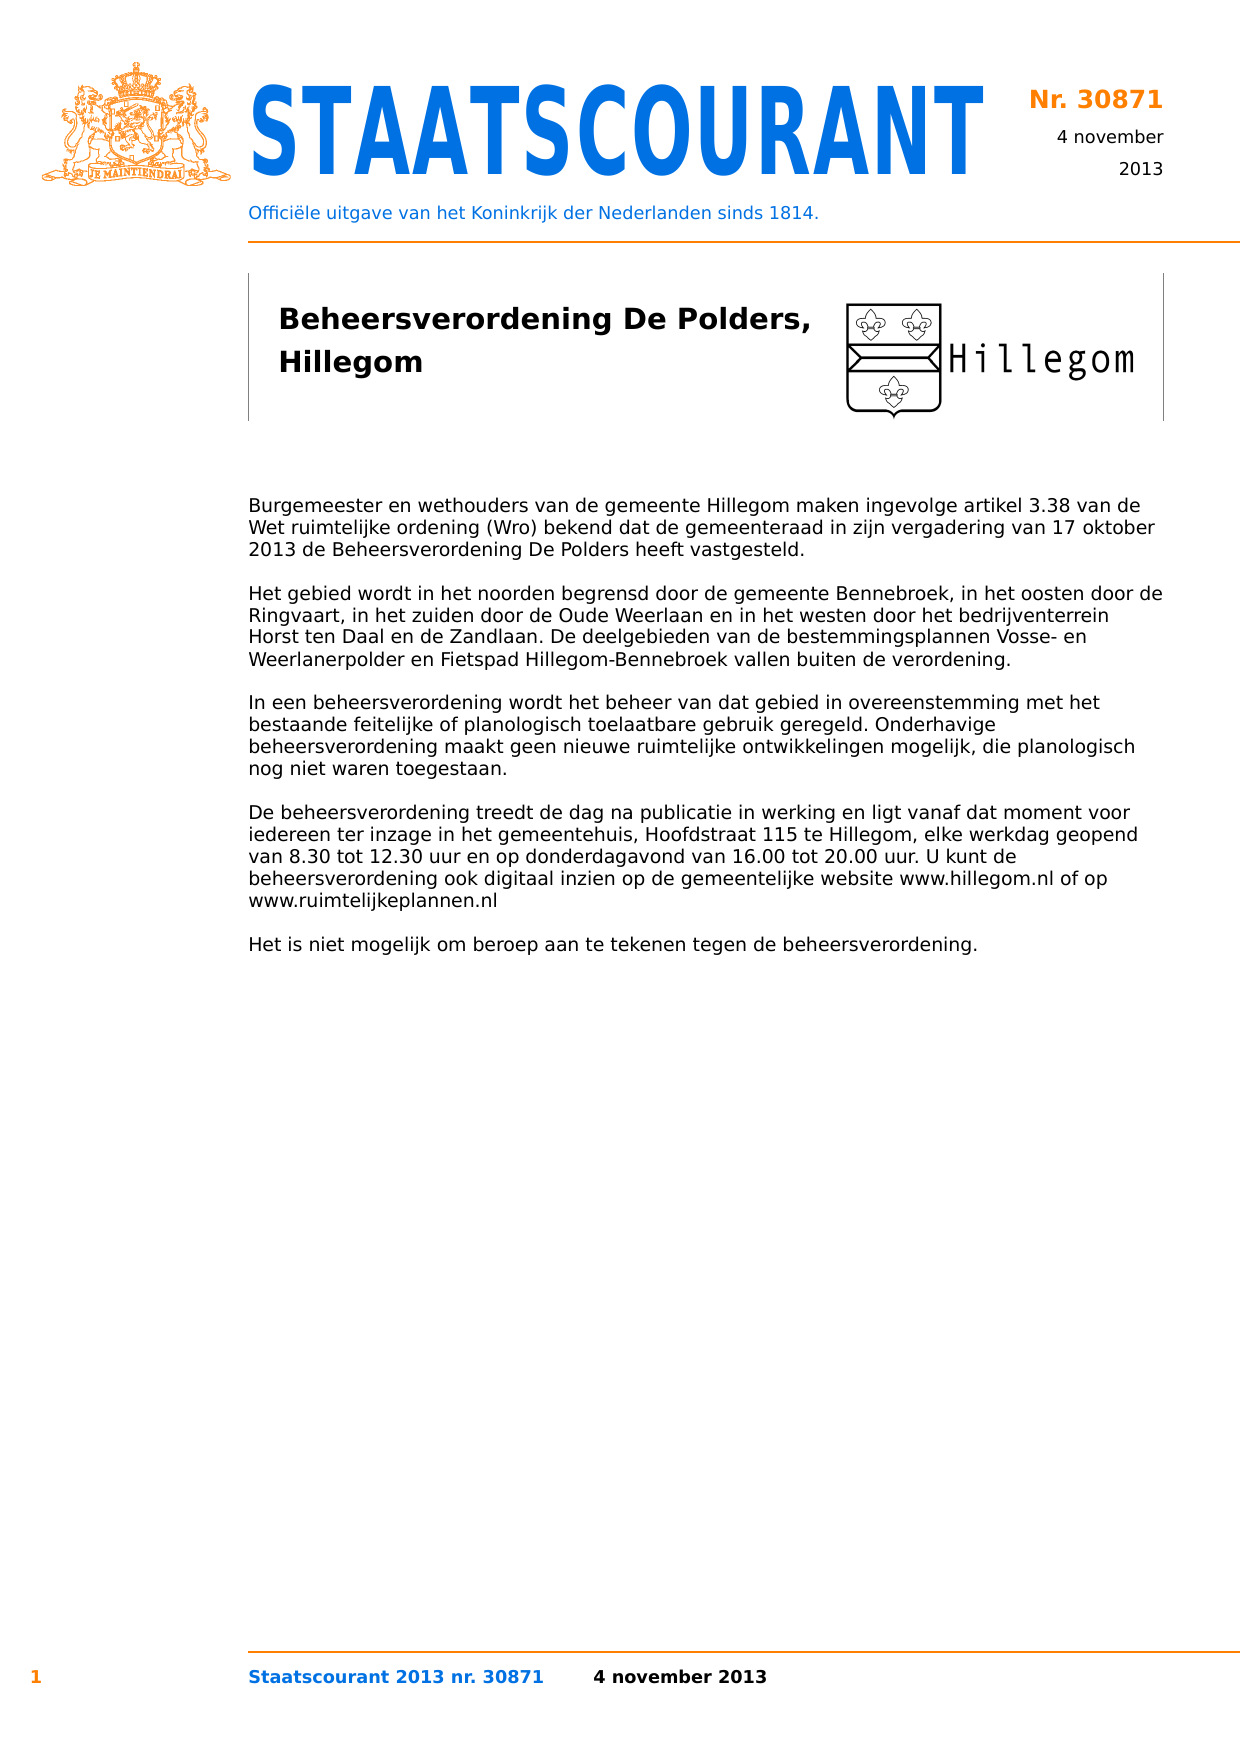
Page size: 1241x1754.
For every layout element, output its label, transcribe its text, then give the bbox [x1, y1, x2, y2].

table_header Nr. 30871 [998, 62, 1240, 121]
table_cell 2013 [998, 153, 1240, 203]
text In een beheersverordening wordt het beheer van dat gebied in overeenstemming met het bestaande feitelijke of planologisch toelaatbare gebruik geregeld. Onderhavige beheersverordening maakt geen nieuwe ruimtelijke ontwikkelingen mogelijk, die planologisch nog niet waren toegestaan. [248, 692, 1163, 780]
table_cell Officiële uitgave van het Koninkrijk der Nederlanden sinds 1814. [248, 203, 1240, 241]
text Burgemeester en wethouders van de gemeente Hillegom maken ingevolge artikel 3.38 van de Wet ruimtelijke ordening (Wro) bekend dat de gemeenteraad in zijn vergadering van 17 oktober 2013 de Beheersverordening De Polders heeft vastgesteld. [248, 495, 1163, 561]
table_header STAATSCOURANT [248, 62, 998, 203]
picture [844, 302, 1134, 421]
table_header [25, 62, 248, 241]
text Het is niet mogelijk om beroep aan te tekenen tegen de beheersverordening. [248, 934, 1163, 956]
text Het gebied wordt in het noorden begrensd door de gemeente Bennebroek, in het oosten door de Ringvaart, in het zuiden door de Oude Weerlaan en in het westen door het bedrijventerrein Horst ten Daal en de Zandlaan. De deelgebieden van de bestemmingsplannen Vosse- en Weerlanerpolder en Fietspad Hillegom-Bennebroek vallen buiten de verordening. [248, 582, 1163, 670]
picture [41, 62, 231, 186]
subtitle Beheersverordening De Polders, Hillegom [249, 273, 1163, 421]
table_cell 4 november [998, 121, 1240, 153]
text De beheersverordening treedt de dag na publicatie in werking en ligt vanaf dat moment voor iedereen ter inzage in het gemeentehuis, Hoofdstraat 115 te Hillegom, elke werkdag geopend van 8.30 tot 12.30 uur en op donderdagavond van 16.00 tot 20.00 uur. U kunt de beheersverordening ook digitaal inzien op de gemeentelijke website www.hillegom.nl of op www.ruimtelijkeplannen.nl [248, 802, 1163, 912]
